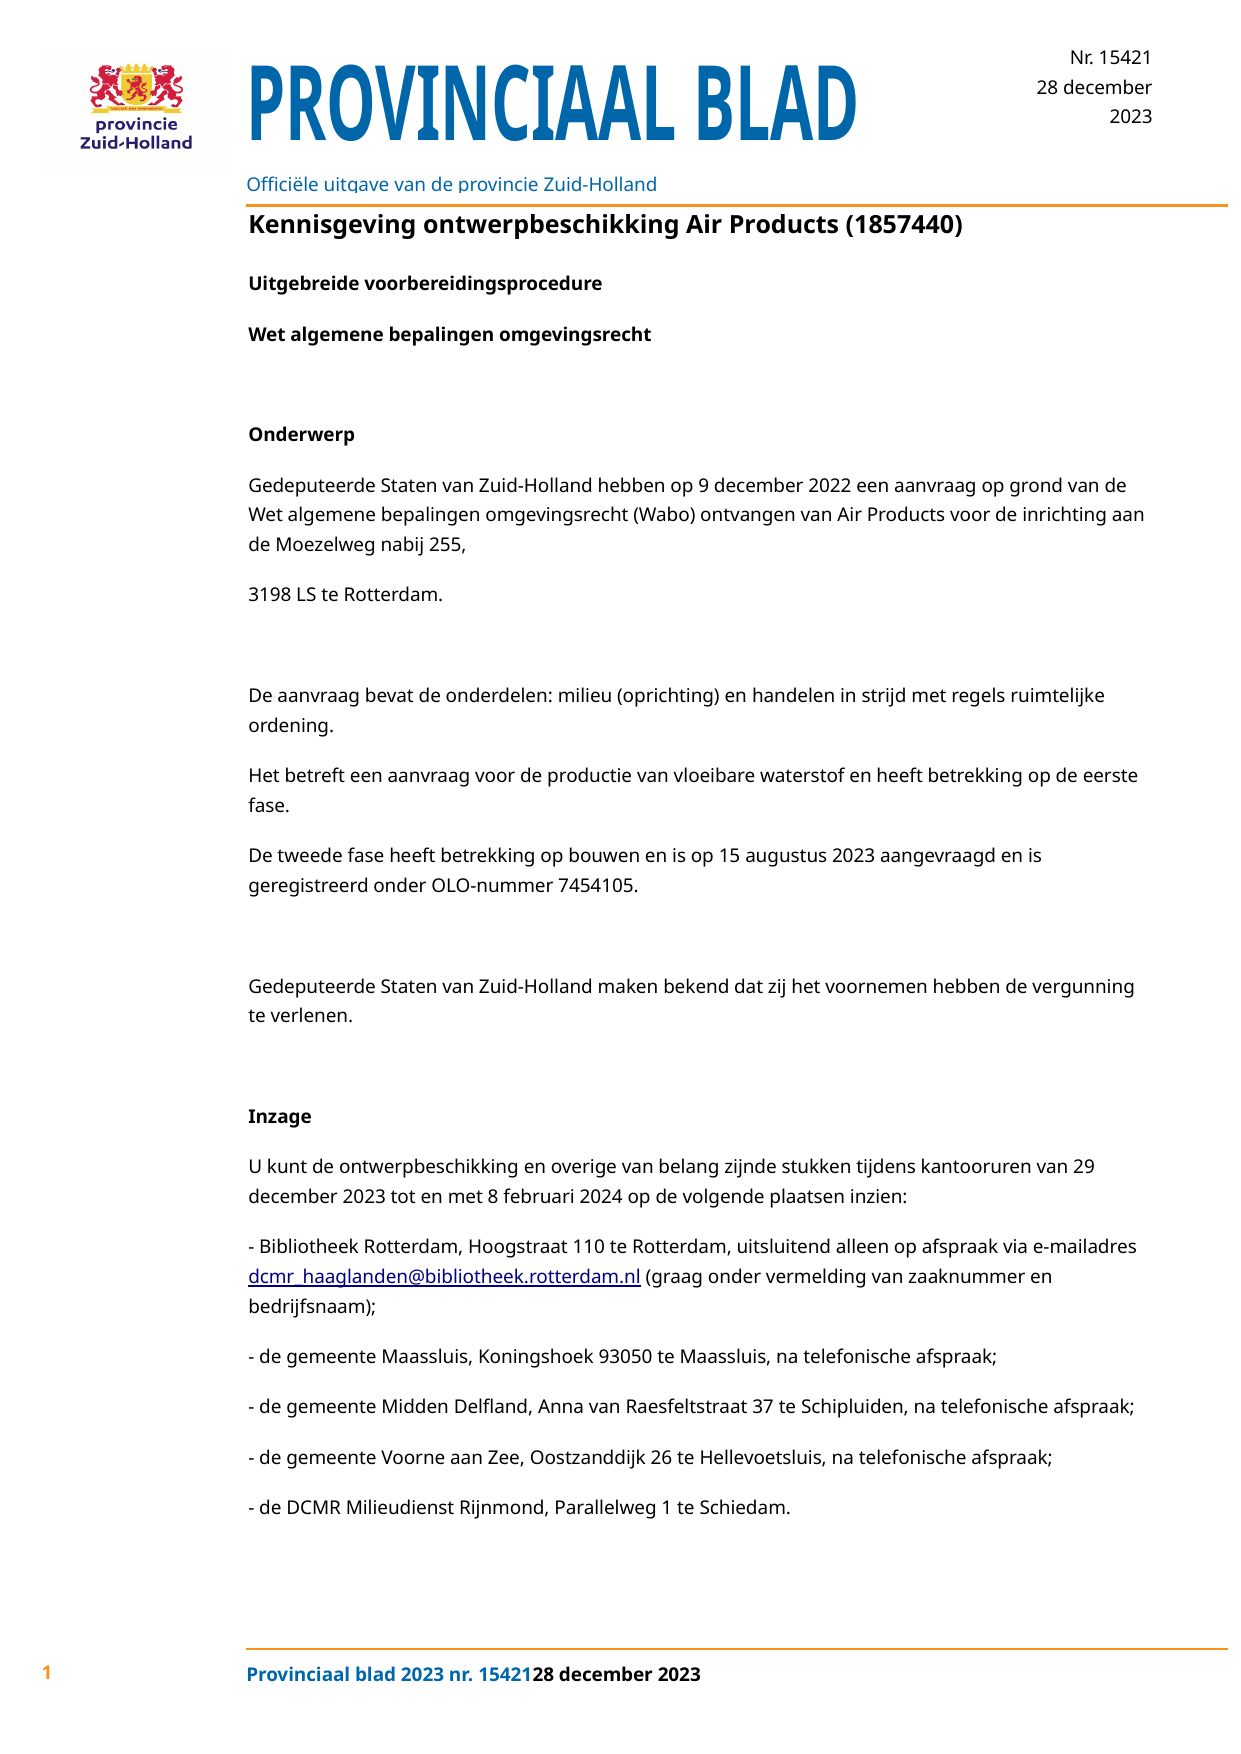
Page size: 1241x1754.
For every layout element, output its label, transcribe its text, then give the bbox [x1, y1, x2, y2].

text Wet algemene bepalingen omgevingsrecht [248, 321, 1152, 346]
text - de DCMR Milieudienst Rijnmond, Parallelweg 1 te Schiedam. [248, 1494, 1152, 1520]
text - de gemeente Maassluis, Koningshoek 93050 te Maassluis, na telefonische afspraak; [248, 1343, 1152, 1369]
text De aanvraag bevat de onderdelen: milieu (oprichting) en handelen in strijd met regels ruimtelijke ordening. [248, 682, 1152, 738]
text - de gemeente Midden Delfland, Anna van Raesfeltstraat 37 te Schipluiden, na telefonische afspraak; [248, 1394, 1152, 1419]
text - Bibliotheek Rotterdam, Hoogstraat 110 te Rotterdam, uitsluitend alleen op afspraak via e-mailadres dcmr_haaglanden@bibliotheek.rotterdam.nl (graag onder vermelding van zaaknummer en bedrijfsnaam); [248, 1234, 1152, 1318]
text Uitgebreide voorbereidingsprocedure [248, 270, 1152, 296]
text - de gemeente Voorne aan Zee, Oostzanddijk 26 te Hellevoetsluis, na telefonische afspraak; [248, 1444, 1152, 1470]
text Gedeputeerde Staten van Zuid-Holland hebben op 9 december 2022 een aanvraag op grond van de Wet algemene bepalingen omgevingsrecht (Wabo) ontvangen van Air Products voor de inrichting aan de Moezelweg nabij 255, [248, 472, 1152, 557]
text De tweede fase heeft betrekking op bouwen en is op 15 augustus 2023 aangevraagd en is geregistreerd onder OLO-nummer 7454105. [248, 842, 1152, 898]
picture [41, 47, 231, 172]
text U kunt de ontwerpbeschikking en overige van belang zijnde stukken tijdens kantooruren van 29 december 2023 tot en met 8 februari 2024 op de volgende plaatsen inzien: [248, 1154, 1152, 1209]
text Inzage [248, 1103, 1152, 1129]
text Gedeputeerde Staten van Zuid-Holland maken bekend dat zij het voornemen hebben de vergunning te verlenen. [248, 973, 1152, 1028]
text Onderwerp [248, 422, 1152, 447]
text Het betreft een aanvraag voor de productie van vloeibare waterstof en heeft betrekking op de eerste fase. [248, 762, 1152, 818]
text Kennisgeving ontwerpbeschikking Air Products (1857440) [248, 207, 1152, 241]
text 3198 LS te Rotterdam. [248, 582, 1152, 607]
